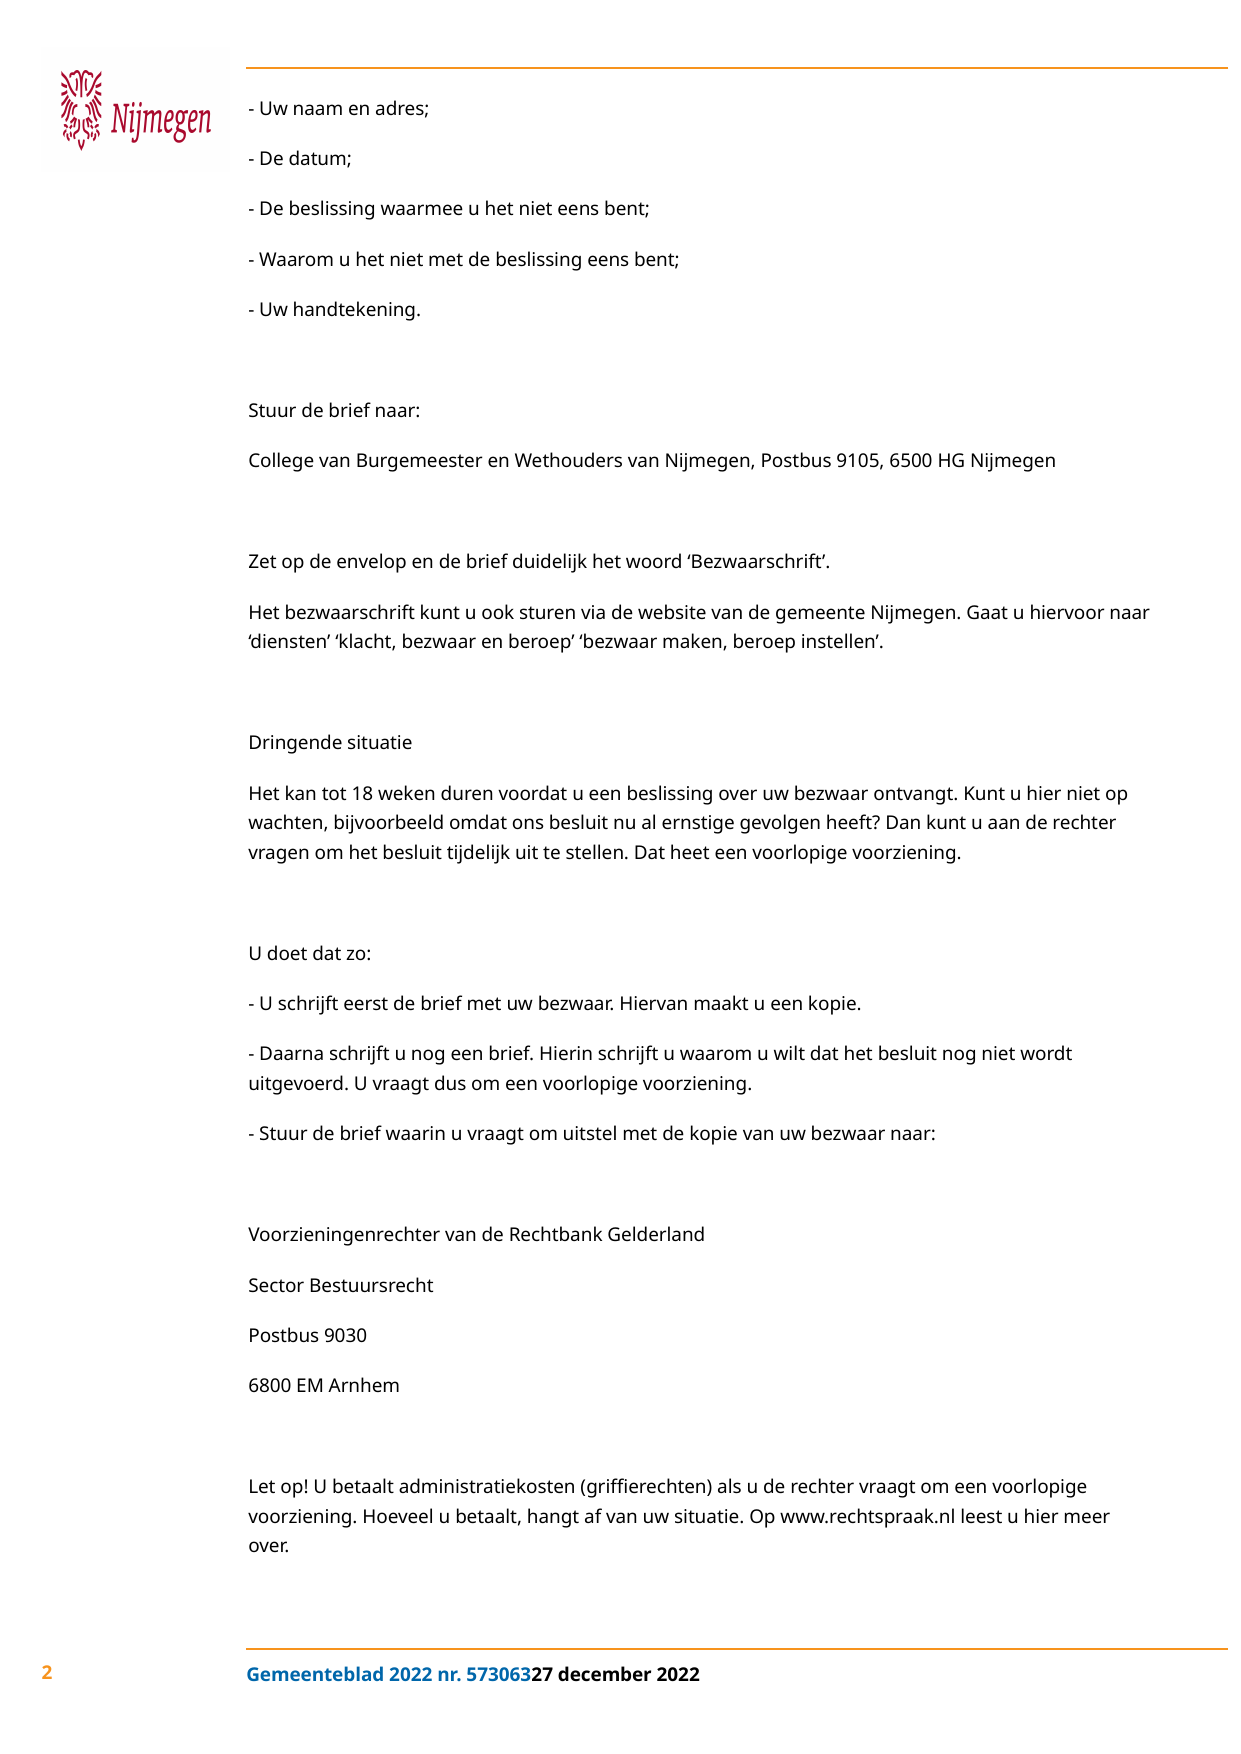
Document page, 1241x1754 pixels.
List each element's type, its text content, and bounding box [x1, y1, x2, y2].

text - Daarna schrijft u nog een brief. Hierin schrijft u waarom u wilt dat het besluit nog niet wordt uitgevoerd. U vraagt dus om een voorlopige voorziening. [248, 1041, 1152, 1096]
text - Waarom u het niet met de beslissing eens bent; [248, 246, 1152, 272]
text U doet dat zo: [248, 940, 1152, 966]
picture [41, 47, 231, 172]
text Sector Bestuursrecht [248, 1272, 1152, 1298]
text Dringende situatie [248, 729, 1152, 755]
text Voorzieningenrechter van de Rechtbank Gelderland [248, 1221, 1152, 1247]
text - Uw handtekening. [248, 296, 1152, 322]
text - De datum; [248, 145, 1152, 171]
text - De beslissing waarmee u het niet eens bent; [248, 196, 1152, 221]
text 6800 EM Arnhem [248, 1373, 1152, 1398]
text Let op! U betaalt administratiekosten (griffierechten) als u de rechter vraagt om een voorlopige voorziening. Hoeveel u betaalt, hangt af van uw situatie. Op www.rechtspraak.nl leest u hier meer over. [248, 1473, 1152, 1558]
text - U schrijft eerst de brief met uw bezwaar. Hiervan maakt u een kopie. [248, 990, 1152, 1016]
text Het bezwaarschrift kunt u ook sturen via de website van de gemeente Nijmegen. Gaat u hiervoor naar ‘diensten’ ‘klacht, bezwaar en beroep’ ‘bezwaar maken, beroep instellen’. [248, 599, 1152, 654]
text Het kan tot 18 weken duren voordat u een beslissing over uw bezwaar ontvangt. Kunt u hier niet op wachten, bijvoorbeeld omdat ons besluit nu al ernstige gevolgen heeft? Dan kunt u aan de rechter vragen om het besluit tijdelijk uit te stellen. Dat heet een voorlopige voorziening. [248, 780, 1152, 865]
text College van Burgemeester en Wethouders van Nijmegen, Postbus 9105, 6500 HG Nijmegen [248, 448, 1152, 473]
text Stuur de brief naar: [248, 397, 1152, 423]
text - Stuur de brief waarin u vraagt om uitstel met de kopie van uw bezwaar naar: [248, 1121, 1152, 1146]
text - Uw naam en adres; [248, 95, 1152, 121]
text Zet op de envelop en de brief duidelijk het woord ‘Bezwaarschrift’. [248, 548, 1152, 574]
text Postbus 9030 [248, 1322, 1152, 1348]
